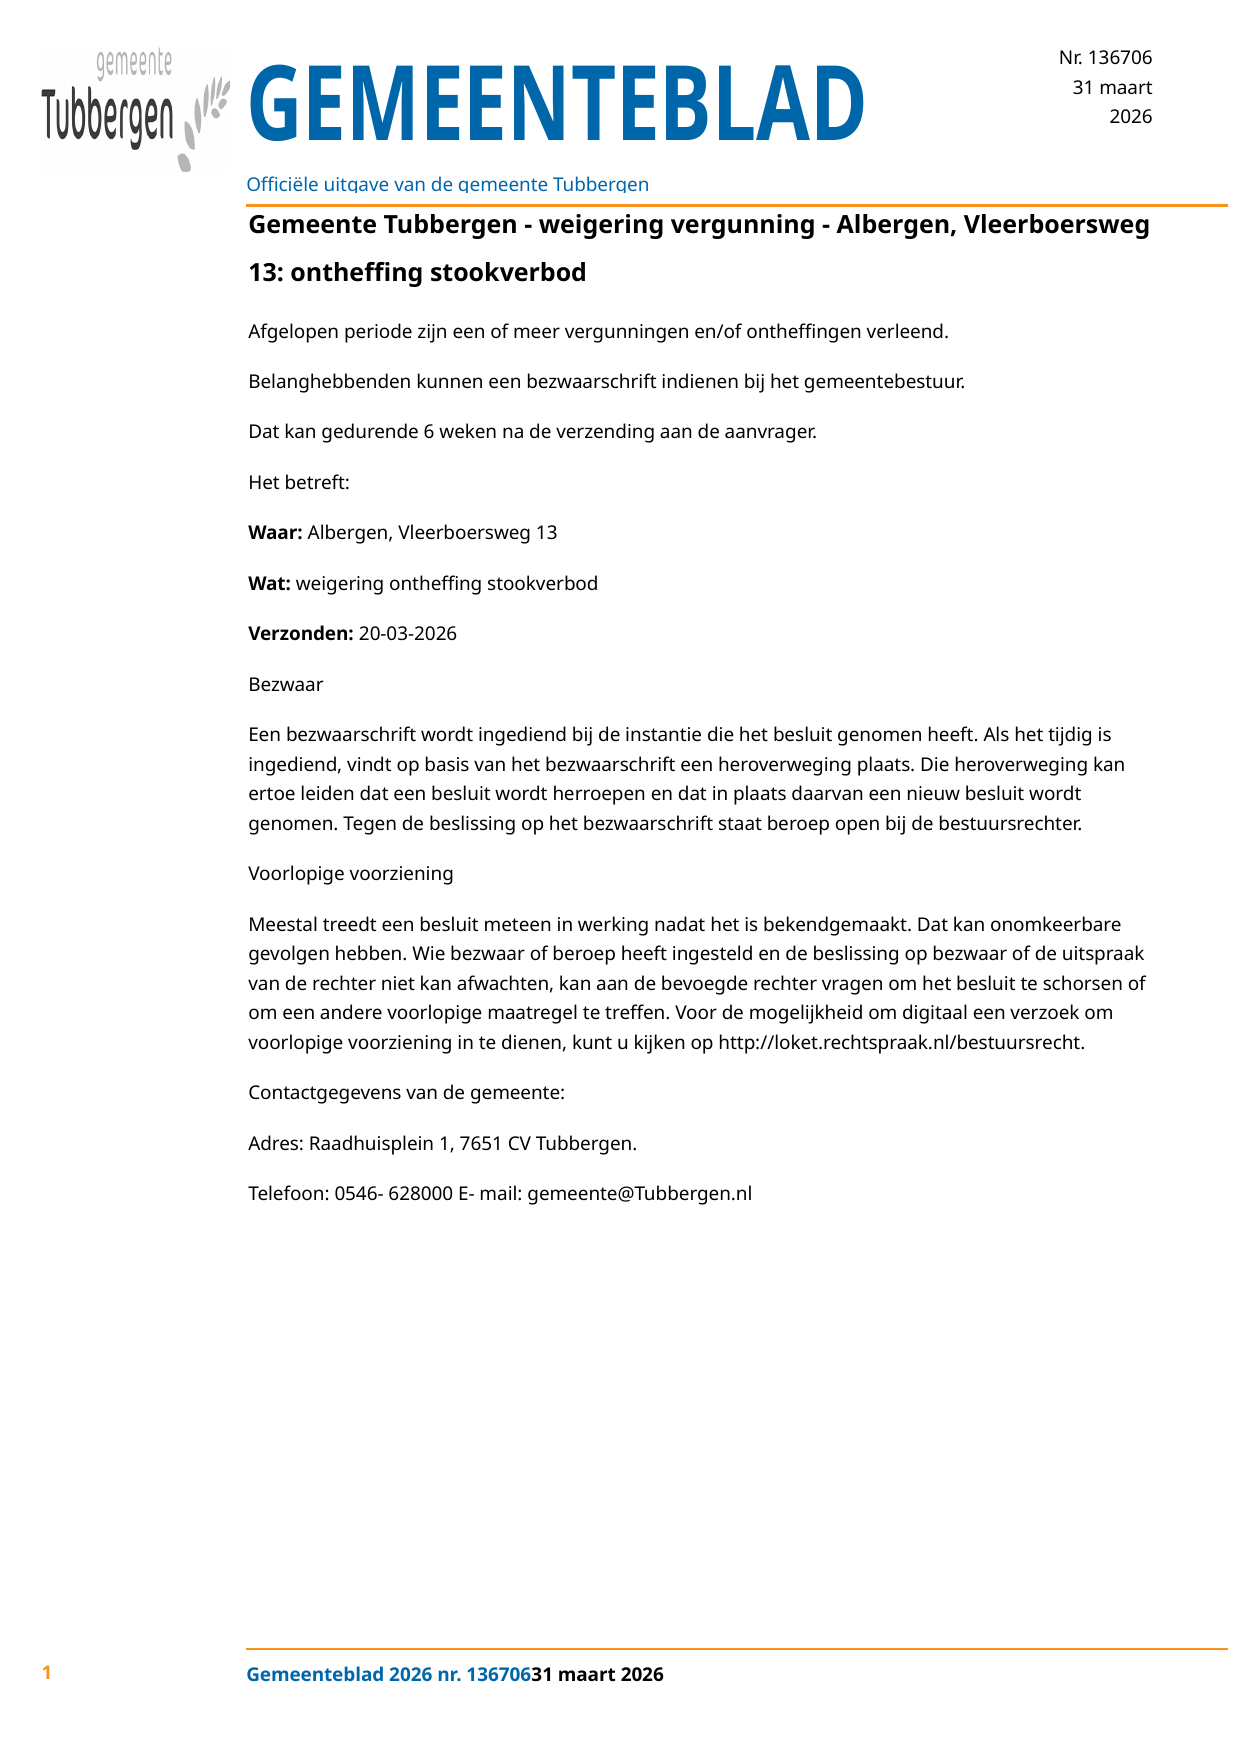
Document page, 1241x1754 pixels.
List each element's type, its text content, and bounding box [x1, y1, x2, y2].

text Gemeente Tubbergen - weigering vergunning - Albergen, Vleerboersweg 13: ontheffing stookverbod [248, 207, 1152, 288]
text Bezwaar [248, 671, 1152, 697]
text Telefoon: 0546- 628000 E- mail: gemeente@Tubbergen.nl [248, 1180, 1152, 1206]
text Dat kan gedurende 6 weken na de verzending aan de aanvrager. [248, 419, 1152, 444]
text Belanghebbenden kunnen een bezwaarschrift indienen bij het gemeentebestuur. [248, 368, 1152, 394]
picture [41, 47, 231, 172]
text Verzonden: 20-03-2026 [248, 620, 1152, 646]
text Het betreft: [248, 469, 1152, 495]
text Adres: Raadhuisplein 1, 7651 CV Tubbergen. [248, 1130, 1152, 1156]
text Waar: Albergen, Vleerboersweg 13 [248, 519, 1152, 545]
text Meestal treedt een besluit meteen in werking nadat het is bekendgemaakt. Dat kan onomkeerbare gevolgen hebben. Wie bezwaar of beroep heeft ingesteld en de beslissing op bezwaar of de uitspraak van de rechter niet kan afwachten, kan aan de bevoegde rechter vragen om het besluit te schorsen of om een andere voorlopige maatregel te treffen. Voor de mogelijkheid om digitaal een verzoek om voorlopige voorziening in te dienen, kunt u kijken op http://loket.rechtspraak.nl/bestuursrecht. [248, 911, 1152, 1055]
text Voorlopige voorziening [248, 860, 1152, 886]
text Afgelopen periode zijn een of meer vergunningen en/of ontheffingen verleend. [248, 318, 1152, 344]
text Een bezwaarschrift wordt ingediend bij de instantie die het besluit genomen heeft. Als het tijdig is ingediend, vindt op basis van het bezwaarschrift een heroverweging plaats. Die heroverweging kan ertoe leiden dat een besluit wordt herroepen en dat in plaats daarvan een nieuw besluit wordt genomen. Tegen de beslissing op het bezwaarschrift staat beroep open bij de bestuursrechter. [248, 721, 1152, 836]
text Contactgegevens van de gemeente: [248, 1079, 1152, 1105]
text Wat: weigering ontheffing stookverbod [248, 570, 1152, 596]
